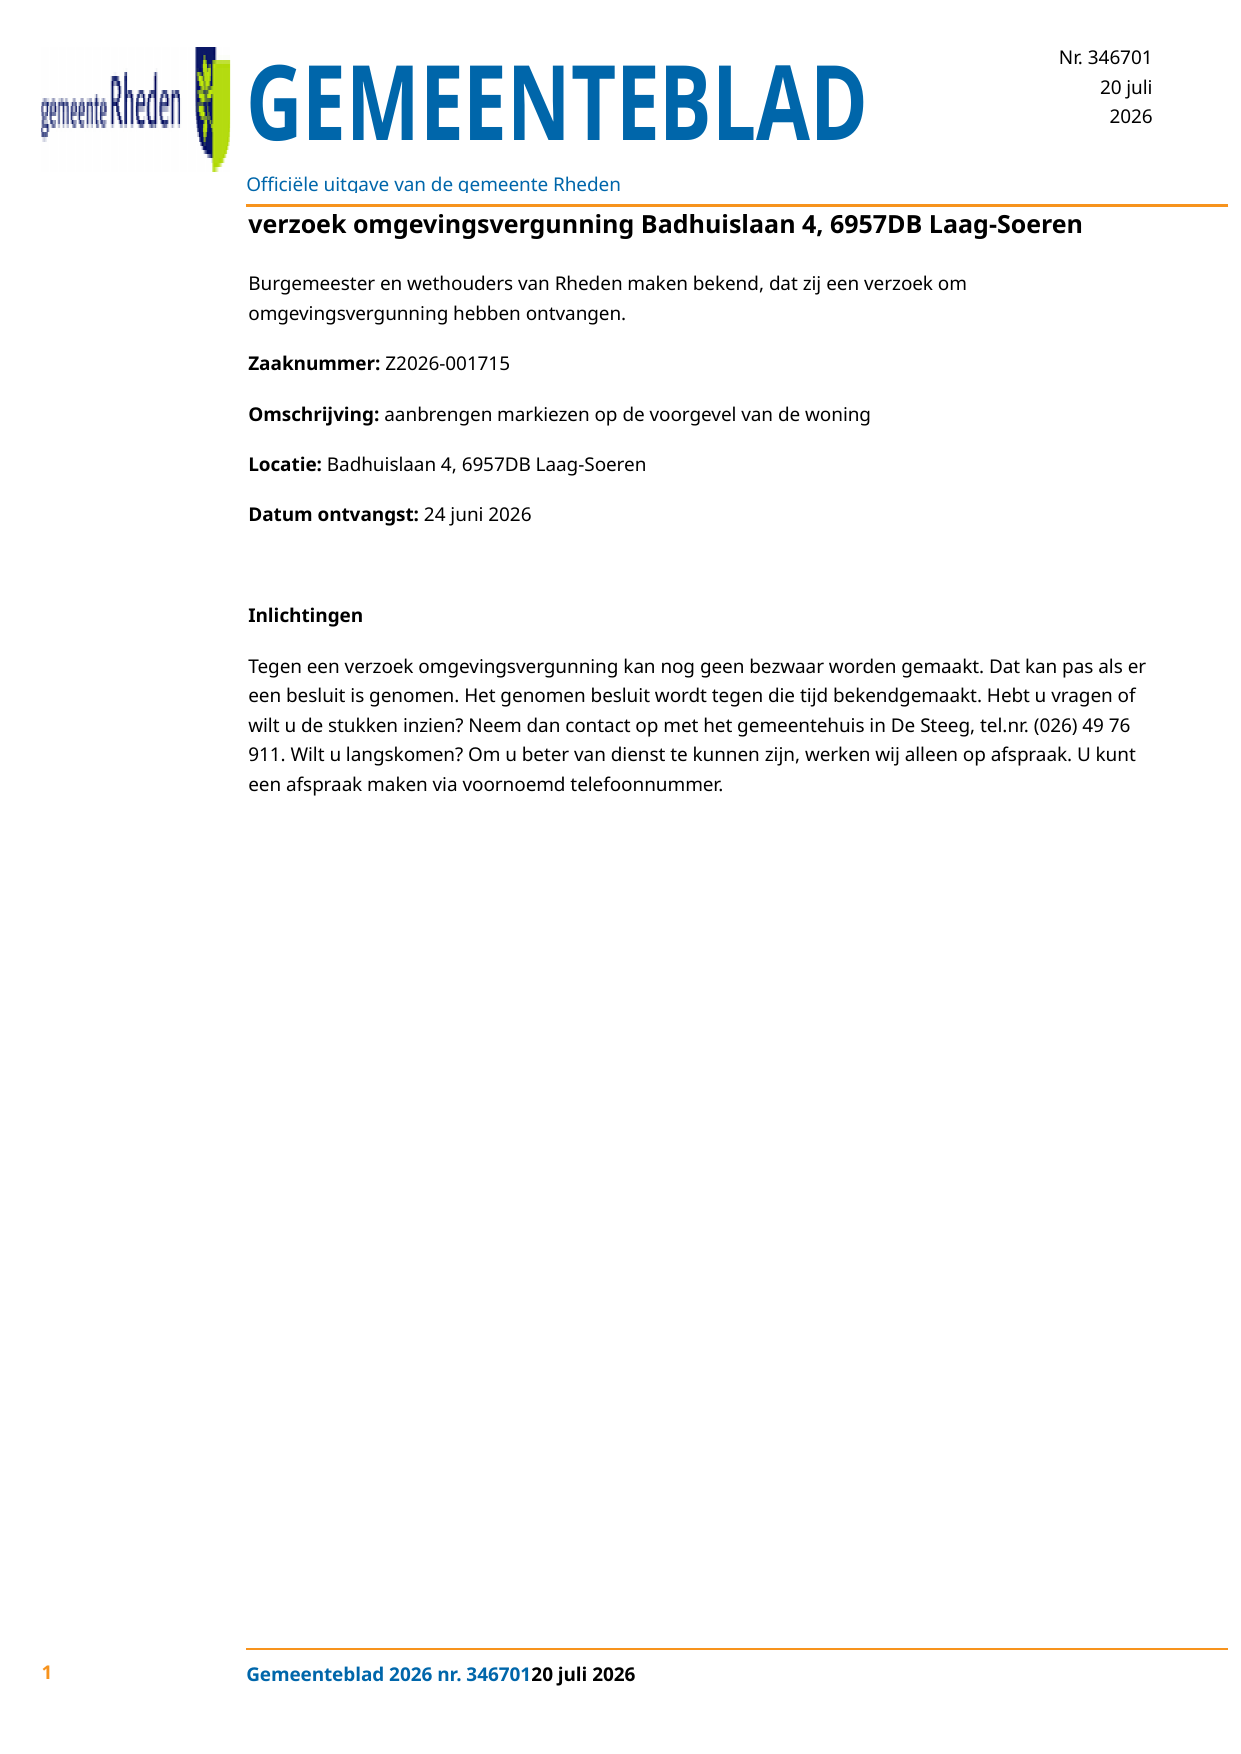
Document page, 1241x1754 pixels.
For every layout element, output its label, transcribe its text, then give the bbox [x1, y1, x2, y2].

text Omschrijving: aanbrengen markiezen op de voorgevel van de woning [248, 401, 1152, 426]
text Locatie: Badhuislaan 4, 6957DB Laag-Soeren [248, 451, 1152, 477]
text Inlichtingen [248, 602, 1152, 628]
text verzoek omgevingsvergunning Badhuislaan 4, 6957DB Laag-Soeren [248, 207, 1152, 241]
text Zaaknummer: Z2026-001715 [248, 350, 1152, 376]
picture [41, 47, 231, 172]
text Datum ontvangst: 24 juni 2026 [248, 502, 1152, 527]
text Tegen een verzoek omgevingsvergunning kan nog geen bezwaar worden gemaakt. Dat kan pas als er een besluit is genomen. Het genomen besluit wordt tegen die tijd bekendgemaakt. Hebt u vragen of wilt u de stukken inzien? Neem dan contact op met het gemeentehuis in De Steeg, tel.nr. (026) 49 76 911. Wilt u langskomen? Om u beter van dienst te kunnen zijn, werken wij alleen op afspraak. U kunt een afspraak maken via voornoemd telefoonnummer. [248, 653, 1152, 797]
text Burgemeester en wethouders van Rheden maken bekend, dat zij een verzoek om omgevingsvergunning hebben ontvangen. [248, 270, 1152, 326]
